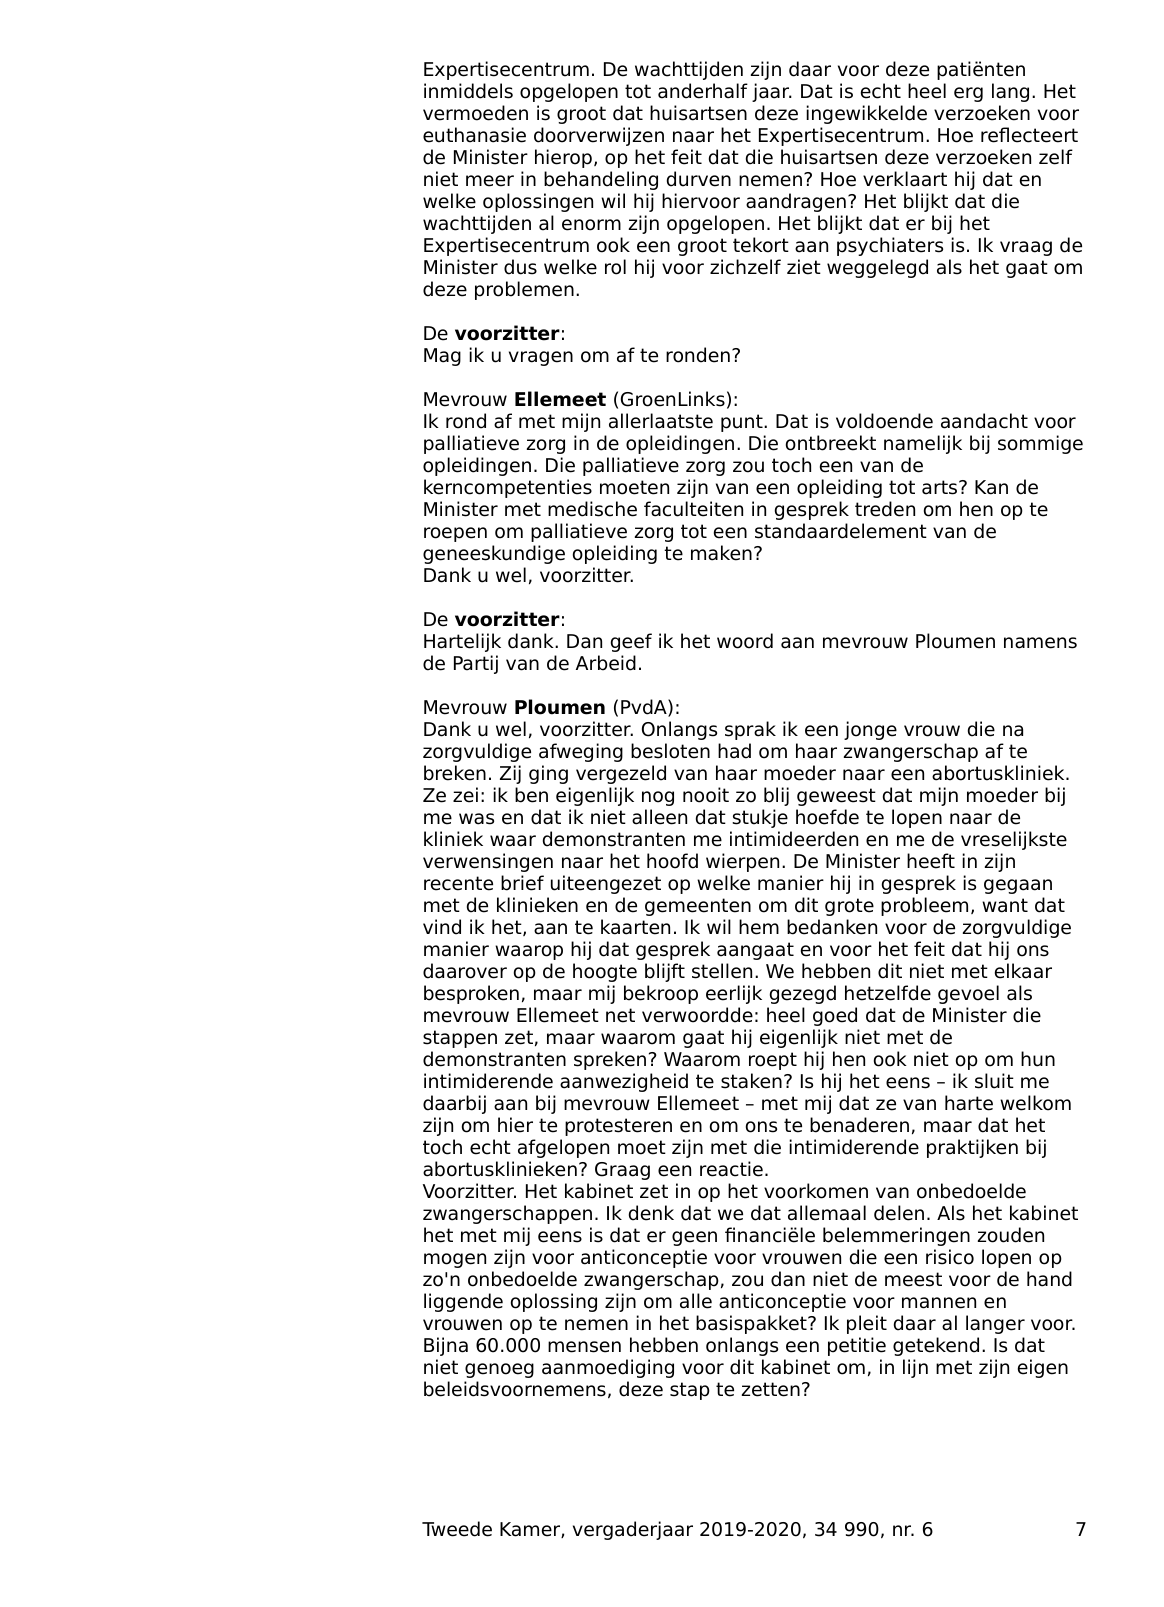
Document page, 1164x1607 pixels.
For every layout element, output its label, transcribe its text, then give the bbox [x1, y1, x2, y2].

text Mevrouw Ellemeet (GroenLinks): [422, 389, 1087, 411]
text Mag ik u vragen om af te ronden? [422, 345, 1087, 367]
text Ik rond af met mijn allerlaatste punt. Dat is voldoende aandacht voor palliatieve zorg in de opleidingen. Die ontbreekt namelijk bij sommige opleidingen. Die palliatieve zorg zou toch een van de kerncompetenties moeten zijn van een opleiding tot arts? Kan de Minister met medische faculteiten in gesprek treden om hen op te roepen om palliatieve zorg tot een standaardelement van de geneeskundige opleiding te maken? [422, 411, 1087, 565]
text Expertisecentrum. De wachttijden zijn daar voor deze patiënten inmiddels opgelopen tot anderhalf jaar. Dat is echt heel erg lang. Het vermoeden is groot dat huisartsen deze ingewikkelde verzoeken voor euthanasie doorverwijzen naar het Expertisecentrum. Hoe reflecteert de Minister hierop, op het feit dat die huisartsen deze verzoeken zelf niet meer in behandeling durven nemen? Hoe verklaart hij dat en welke oplossingen wil hij hiervoor aandragen? Het blijkt dat die wachttijden al enorm zijn opgelopen. Het blijkt dat er bij het Expertisecentrum ook een groot tekort aan psychiaters is. Ik vraag de Minister dus welke rol hij voor zichzelf ziet weggelegd als het gaat om deze problemen. [422, 59, 1087, 301]
text Voorzitter. Het kabinet zet in op het voorkomen van onbedoelde zwangerschappen. Ik denk dat we dat allemaal delen. Als het kabinet het met mij eens is dat er geen financiële belemmeringen zouden mogen zijn voor anticonceptie voor vrouwen die een risico lopen op zo'n onbedoelde zwangerschap, zou dan niet de meest voor de hand liggende oplossing zijn om alle anticonceptie voor mannen en vrouwen op te nemen in het basispakket? Ik pleit daar al langer voor. Bijna 60.000 mensen hebben onlangs een petitie getekend. Is dat niet genoeg aanmoediging voor dit kabinet om, in lijn met zijn eigen beleidsvoornemens, deze stap te zetten? [422, 1181, 1087, 1401]
text Dank u wel, voorzitter. [422, 565, 1087, 587]
text Hartelijk dank. Dan geef ik het woord aan mevrouw Ploumen namens de Partij van de Arbeid. [422, 631, 1087, 675]
text De voorzitter: [422, 323, 1087, 345]
text Dank u wel, voorzitter. Onlangs sprak ik een jonge vrouw die na zorgvuldige afweging besloten had om haar zwangerschap af te breken. Zij ging vergezeld van haar moeder naar een abortuskliniek. Ze zei: ik ben eigenlijk nog nooit zo blij geweest dat mijn moeder bij me was en dat ik niet alleen dat stukje hoefde te lopen naar de kliniek waar demonstranten me intimideerden en me de vreselijkste verwensingen naar het hoofd wierpen. De Minister heeft in zijn recente brief uiteengezet op welke manier hij in gesprek is gegaan met de klinieken en de gemeenten om dit grote probleem, want dat vind ik het, aan te kaarten. Ik wil hem bedanken voor de zorgvuldige manier waarop hij dat gesprek aangaat en voor het feit dat hij ons daarover op de hoogte blijft stellen. We hebben dit niet met elkaar besproken, maar mij bekroop eerlijk gezegd hetzelfde gevoel als mevrouw Ellemeet net verwoordde: heel goed dat de Minister die stappen zet, maar waarom gaat hij eigenlijk niet met de demonstranten spreken? Waarom roept hij hen ook niet op om hun intimiderende aanwezigheid te staken? Is hij het eens – ik sluit me daarbij aan bij mevrouw Ellemeet – met mij dat ze van harte welkom zijn om hier te protesteren en om ons te benaderen, maar dat het toch echt afgelopen moet zijn met die intimiderende praktijken bij abortusklinieken? Graag een reactie. [422, 719, 1087, 1181]
text Mevrouw Ploumen (PvdA): [422, 697, 1087, 719]
text De voorzitter: [422, 609, 1087, 631]
